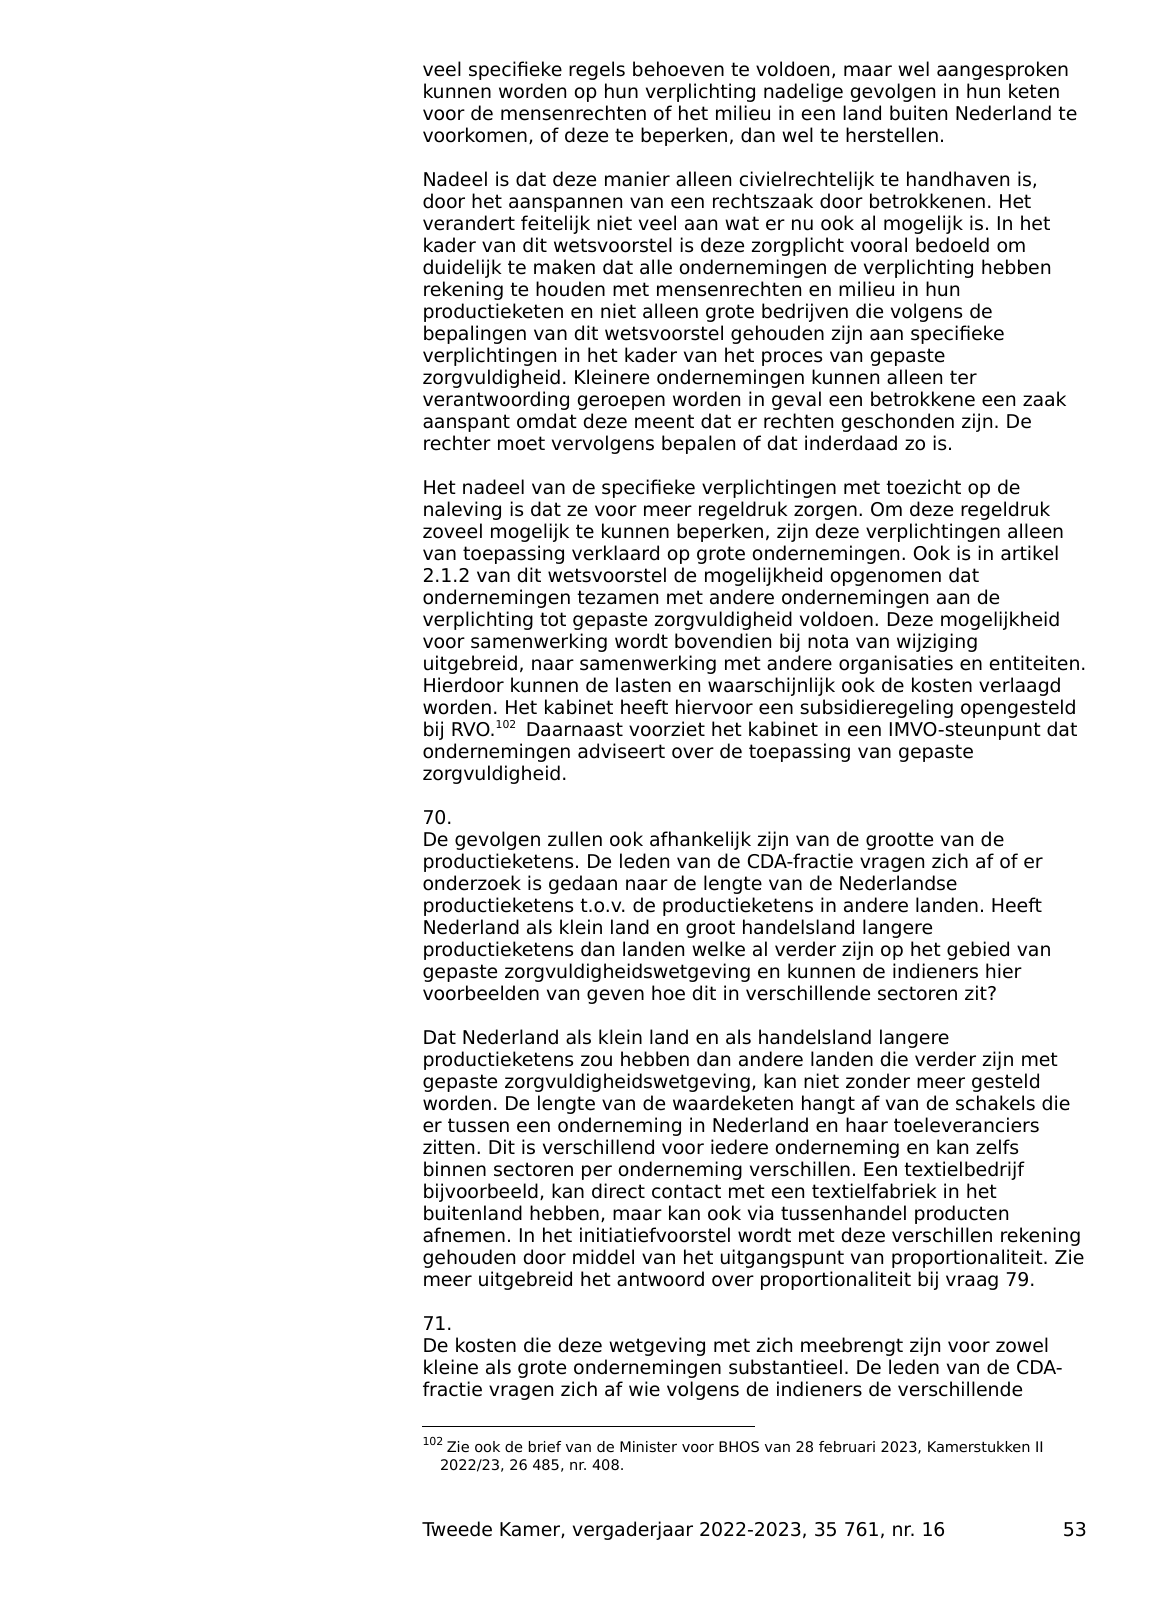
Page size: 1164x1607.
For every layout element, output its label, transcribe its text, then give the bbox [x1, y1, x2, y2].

text De kosten die deze wetgeving met zich meebrengt zijn voor zowel kleine als grote ondernemingen substantieel. De leden van de CDA-fractie vragen zich af wie volgens de indieners de verschillende [422, 1335, 1087, 1401]
text De gevolgen zullen ook afhankelijk zijn van de grootte van de productieketens. De leden van de CDA-fractie vragen zich af of er onderzoek is gedaan naar de lengte van de Nederlandse productieketens t.o.v. de productieketens in andere landen. Heeft Nederland als klein land en groot handelsland langere productieketens dan landen welke al verder zijn op het gebied van gepaste zorgvuldigheidswetgeving en kunnen de indieners hier voorbeelden van geven hoe dit in verschillende sectoren zit? [422, 829, 1087, 1005]
text Zie ook de brief van de Minister voor BHOS van 28 februari 2023, Kamerstukken II 2022/23, 26 485, nr. 408. [422, 1435, 1087, 1474]
text Het nadeel van de specifieke verplichtingen met toezicht op de naleving is dat ze voor meer regeldruk zorgen. Om deze regeldruk zoveel mogelijk te kunnen beperken, zijn deze verplichtingen alleen van toepassing verklaard op grote ondernemingen. Ook is in artikel 2.1.2 van dit wetsvoorstel de mogelijkheid opgenomen dat ondernemingen tezamen met andere ondernemingen aan de verplichting tot gepaste zorgvuldigheid voldoen. Deze mogelijkheid voor samenwerking wordt bovendien bij nota van wijziging uitgebreid, naar samenwerking met andere organisaties en entiteiten. Hierdoor kunnen de lasten en waarschijnlijk ook de kosten verlaagd worden. Het kabinet heeft hiervoor een subsidieregeling opengesteld bij RVO. Daarnaast voorziet het kabinet in een IMVO-steunpunt dat ondernemingen adviseert over de toepassing van gepaste zorgvuldigheid. [422, 477, 1087, 785]
text 70. [422, 807, 1087, 829]
text 71. [422, 1313, 1087, 1335]
text veel specifieke regels behoeven te voldoen, maar wel aangesproken kunnen worden op hun verplichting nadelige gevolgen in hun keten voor de mensenrechten of het milieu in een land buiten Nederland te voorkomen, of deze te beperken, dan wel te herstellen. [422, 59, 1087, 147]
text Nadeel is dat deze manier alleen civielrechtelijk te handhaven is, door het aanspannen van een rechtszaak door betrokkenen. Het verandert feitelijk niet veel aan wat er nu ook al mogelijk is. In het kader van dit wetsvoorstel is deze zorgplicht vooral bedoeld om duidelijk te maken dat alle ondernemingen de verplichting hebben rekening te houden met mensenrechten en milieu in hun productieketen en niet alleen grote bedrijven die volgens de bepalingen van dit wetsvoorstel gehouden zijn aan specifieke verplichtingen in het kader van het proces van gepaste zorgvuldigheid. Kleinere ondernemingen kunnen alleen ter verantwoording geroepen worden in geval een betrokkene een zaak aanspant omdat deze meent dat er rechten geschonden zijn. De rechter moet vervolgens bepalen of dat inderdaad zo is. [422, 169, 1087, 455]
text Dat Nederland als klein land en als handelsland langere productieketens zou hebben dan andere landen die verder zijn met gepaste zorgvuldigheidswetgeving, kan niet zonder meer gesteld worden. De lengte van de waardeketen hangt af van de schakels die er tussen een onderneming in Nederland en haar toeleveranciers zitten. Dit is verschillend voor iedere onderneming en kan zelfs binnen sectoren per onderneming verschillen. Een textielbedrijf bijvoorbeeld, kan direct contact met een textielfabriek in het buitenland hebben, maar kan ook via tussenhandel producten afnemen. In het initiatiefvoorstel wordt met deze verschillen rekening gehouden door middel van het uitgangspunt van proportionaliteit. Zie meer uitgebreid het antwoord over proportionaliteit bij vraag 79. [422, 1027, 1087, 1291]
